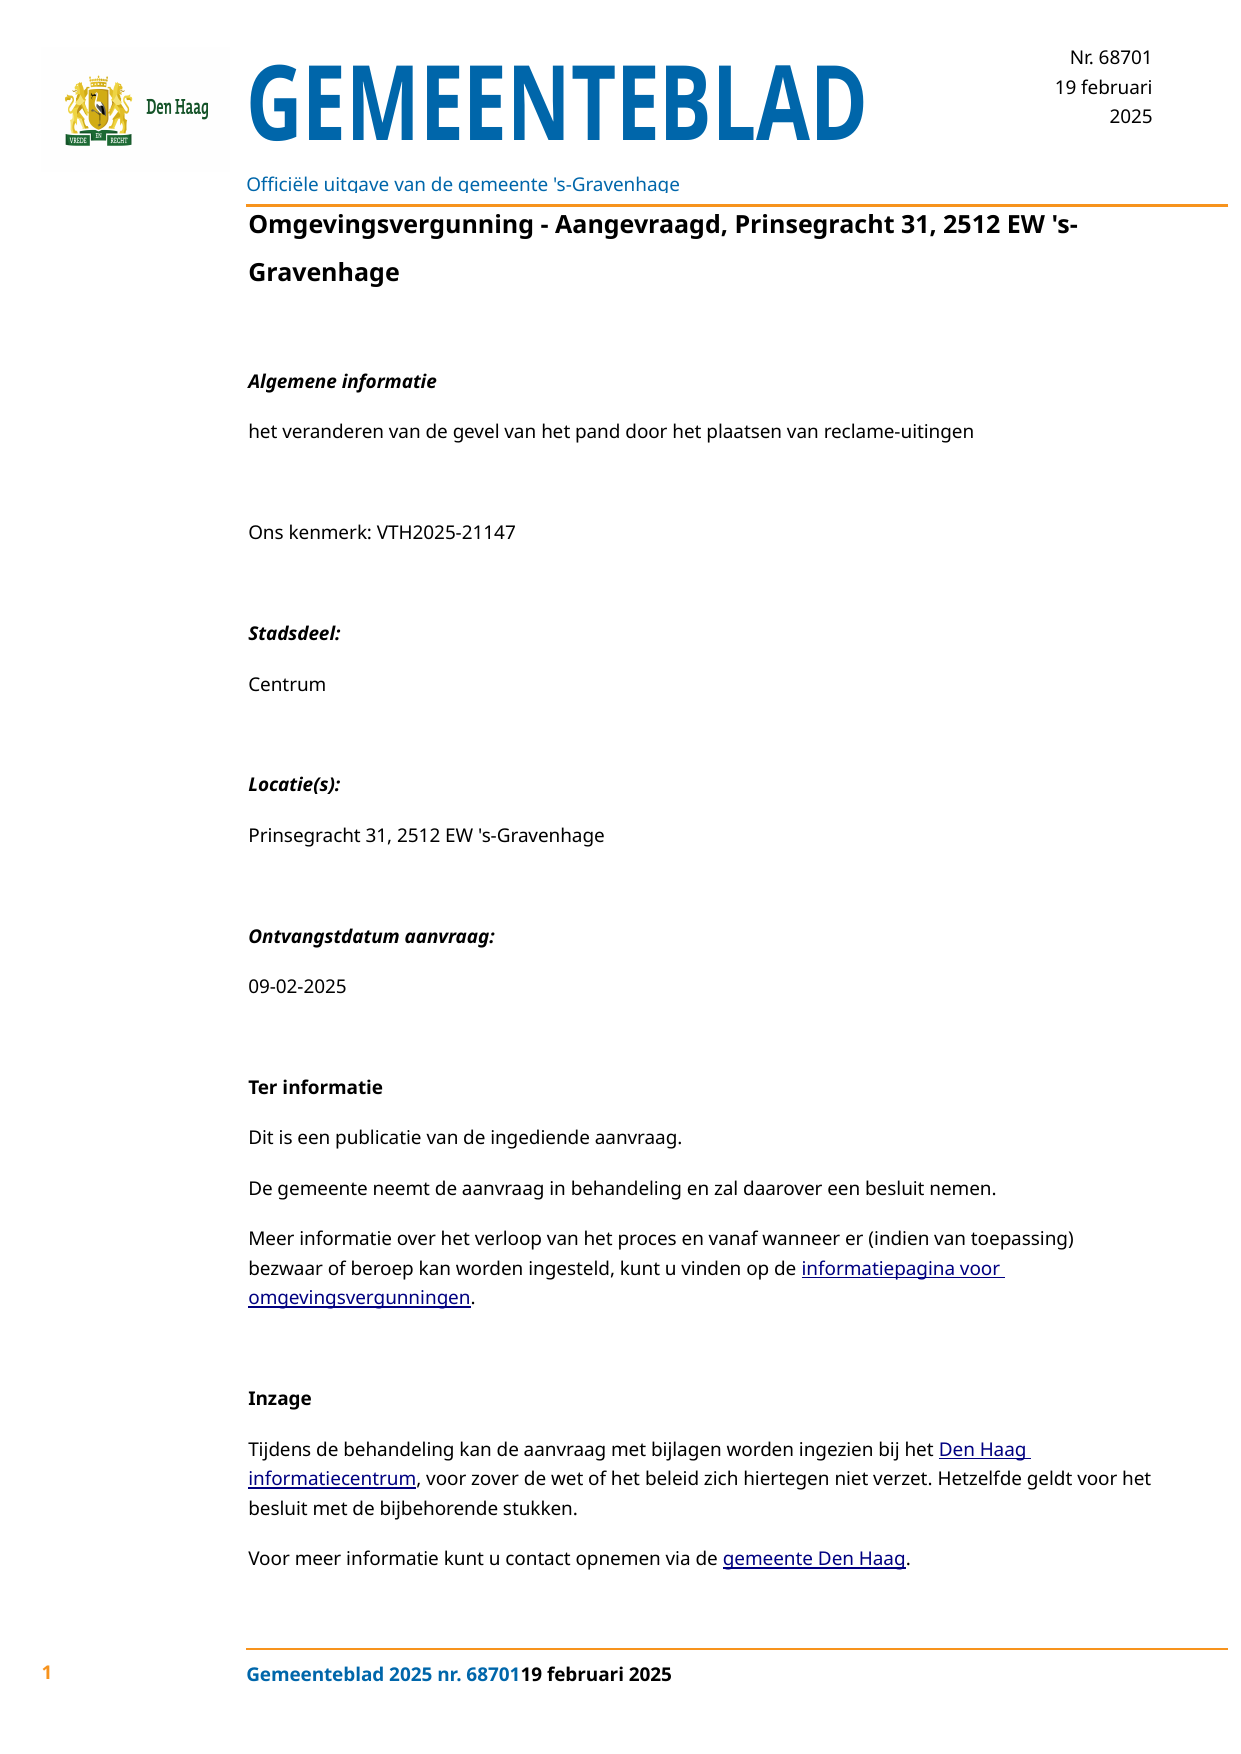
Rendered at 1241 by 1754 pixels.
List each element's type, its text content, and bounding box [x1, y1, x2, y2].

text Locatie(s): [248, 772, 1152, 797]
text Ontvangstdatum aanvraag: [248, 923, 1152, 949]
text Voor meer informatie kunt u contact opnemen via de gemeente Den Haag. [248, 1545, 1152, 1571]
text 09-02-2025 [248, 973, 1152, 999]
text De gemeente neemt de aanvraag in behandeling en zal daarover een besluit nemen. [248, 1175, 1152, 1201]
text Tijdens de behandeling kan de aanvraag met bijlagen worden ingezien bij het Den Haag informatiecentrum, voor zover de wet of het beleid zich hiertegen niet verzet. Hetzelfde geldt voor het besluit met de bijbehorende stukken. [248, 1436, 1152, 1521]
text Centrum [248, 671, 1152, 697]
text Dit is een publicatie van de ingediende aanvraag. [248, 1124, 1152, 1150]
picture [41, 47, 231, 172]
text het veranderen van de gevel van het pand door het plaatsen van reclame-uitingen [248, 419, 1152, 444]
text Omgevingsvergunning - Aangevraagd, Prinsegracht 31, 2512 EW 's-Gravenhage [248, 207, 1152, 288]
text Prinsegracht 31, 2512 EW 's-Gravenhage [248, 822, 1152, 848]
text Algemene informatie [248, 368, 1152, 394]
text Ons kenmerk: VTH2025-21147 [248, 519, 1152, 545]
text Meer informatie over het verloop van het proces en vanaf wanneer er (indien van toepassing) bezwaar of beroep kan worden ingesteld, kunt u vinden op de informatiepagina voor omgevingsvergunningen. [248, 1225, 1152, 1310]
text Stadsdeel: [248, 620, 1152, 646]
text Inzage [248, 1385, 1152, 1411]
text Ter informatie [248, 1074, 1152, 1100]
